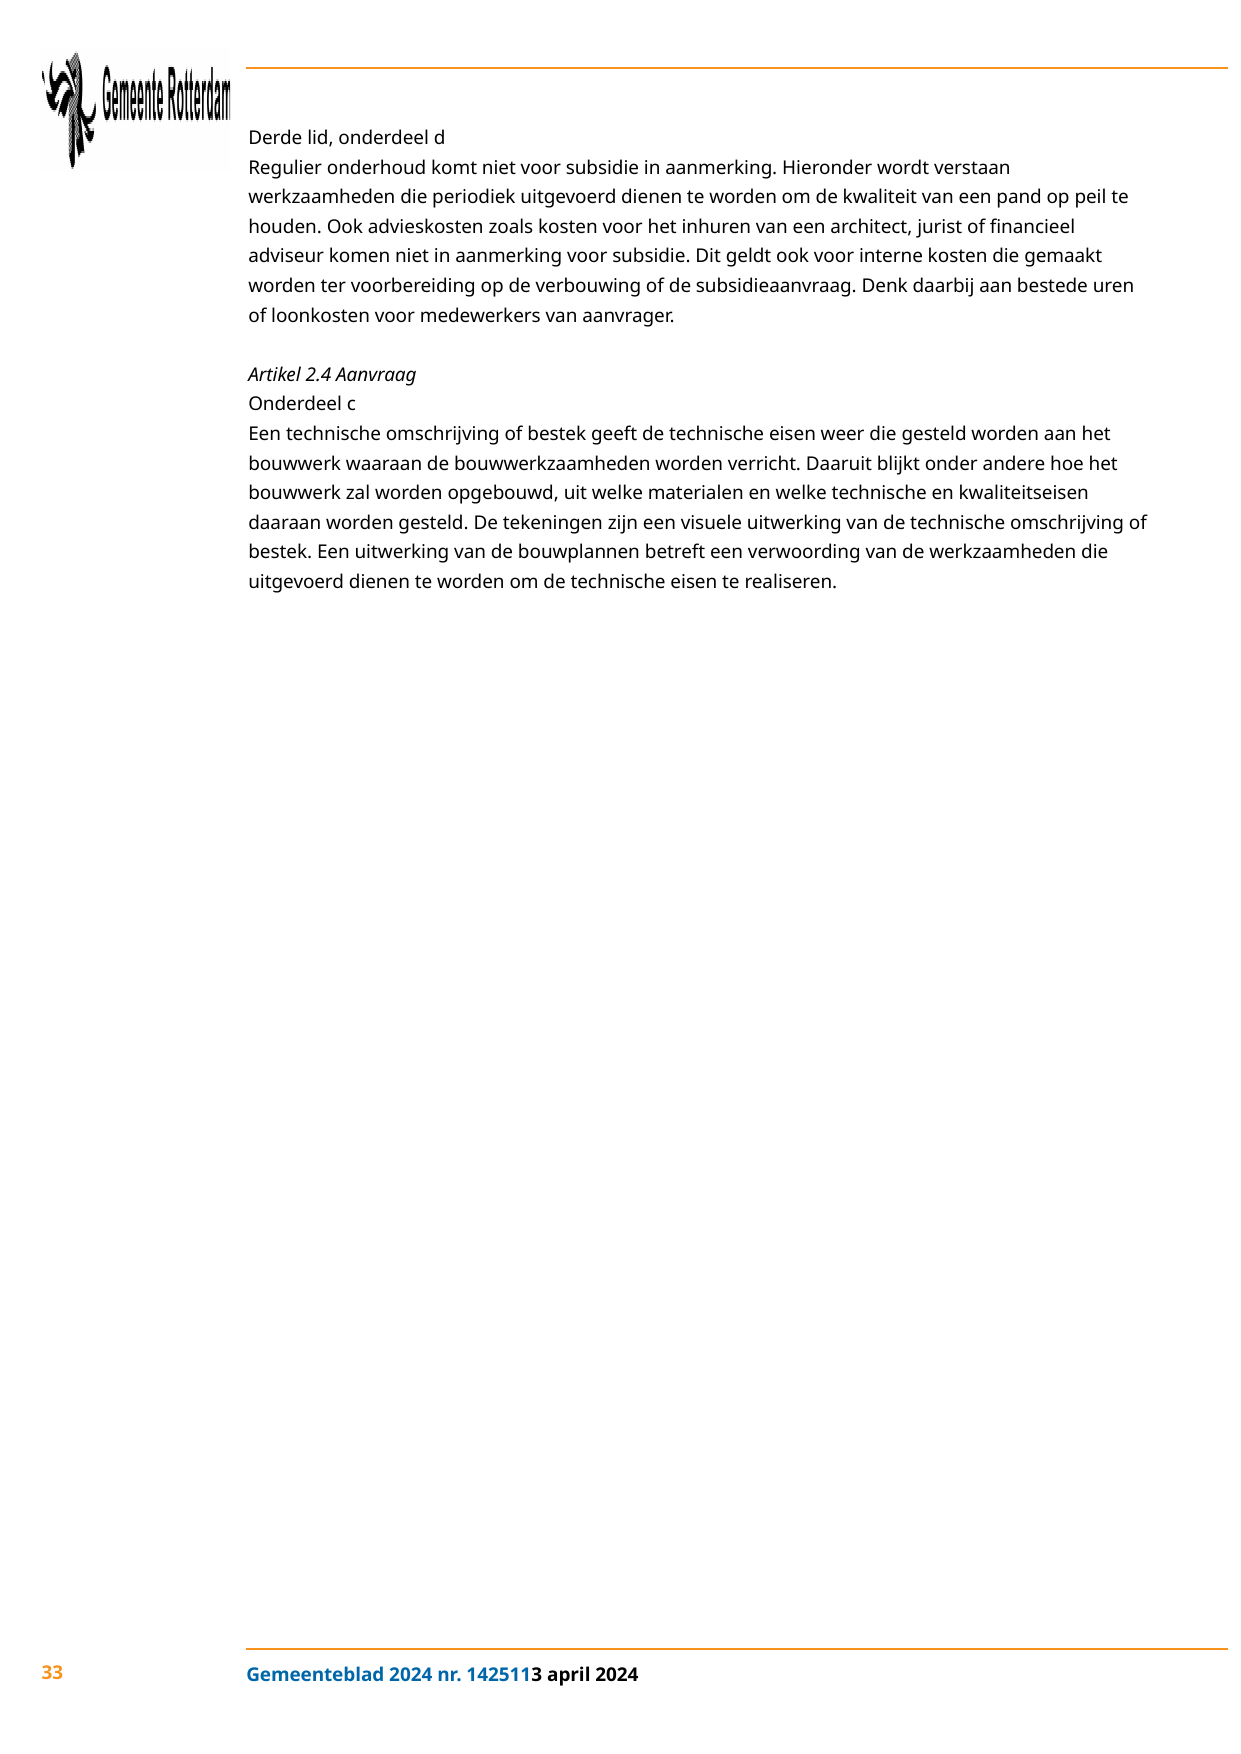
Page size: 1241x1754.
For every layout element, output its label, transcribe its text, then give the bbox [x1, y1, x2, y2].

text Onderdeel c [248, 391, 1152, 416]
picture [41, 47, 231, 172]
text Artikel 2.4 Aanvraag [248, 361, 1152, 387]
text Derde lid, onderdeel d [248, 124, 1152, 150]
text Regulier onderhoud komt niet voor subsidie in aanmerking. Hieronder wordt verstaan werkzaamheden die periodiek uitgevoerd dienen te worden om de kwaliteit van een pand op peil te houden. Ook advieskosten zoals kosten voor het inhuren van een architect, jurist of financieel adviseur komen niet in aanmerking voor subsidie. Dit geldt ook voor interne kosten die gemaakt worden ter voorbereiding op de verbouwing of de subsidieaanvraag. Denk daarbij aan bestede uren of loonkosten voor medewerkers van aanvrager. [248, 154, 1152, 328]
text Een technische omschrijving of bestek geeft de technische eisen weer die gesteld worden aan het bouwwerk waaraan de bouwwerkzaamheden worden verricht. Daaruit blijkt onder andere hoe het bouwwerk zal worden opgebouwd, uit welke materialen en welke technische en kwaliteitseisen daaraan worden gesteld. De tekeningen zijn een visuele uitwerking van de technische omschrijving of bestek. Een uitwerking van de bouwplannen betreft een verwoording van de werkzaamheden die uitgevoerd dienen te worden om de technische eisen te realiseren. [248, 420, 1152, 594]
